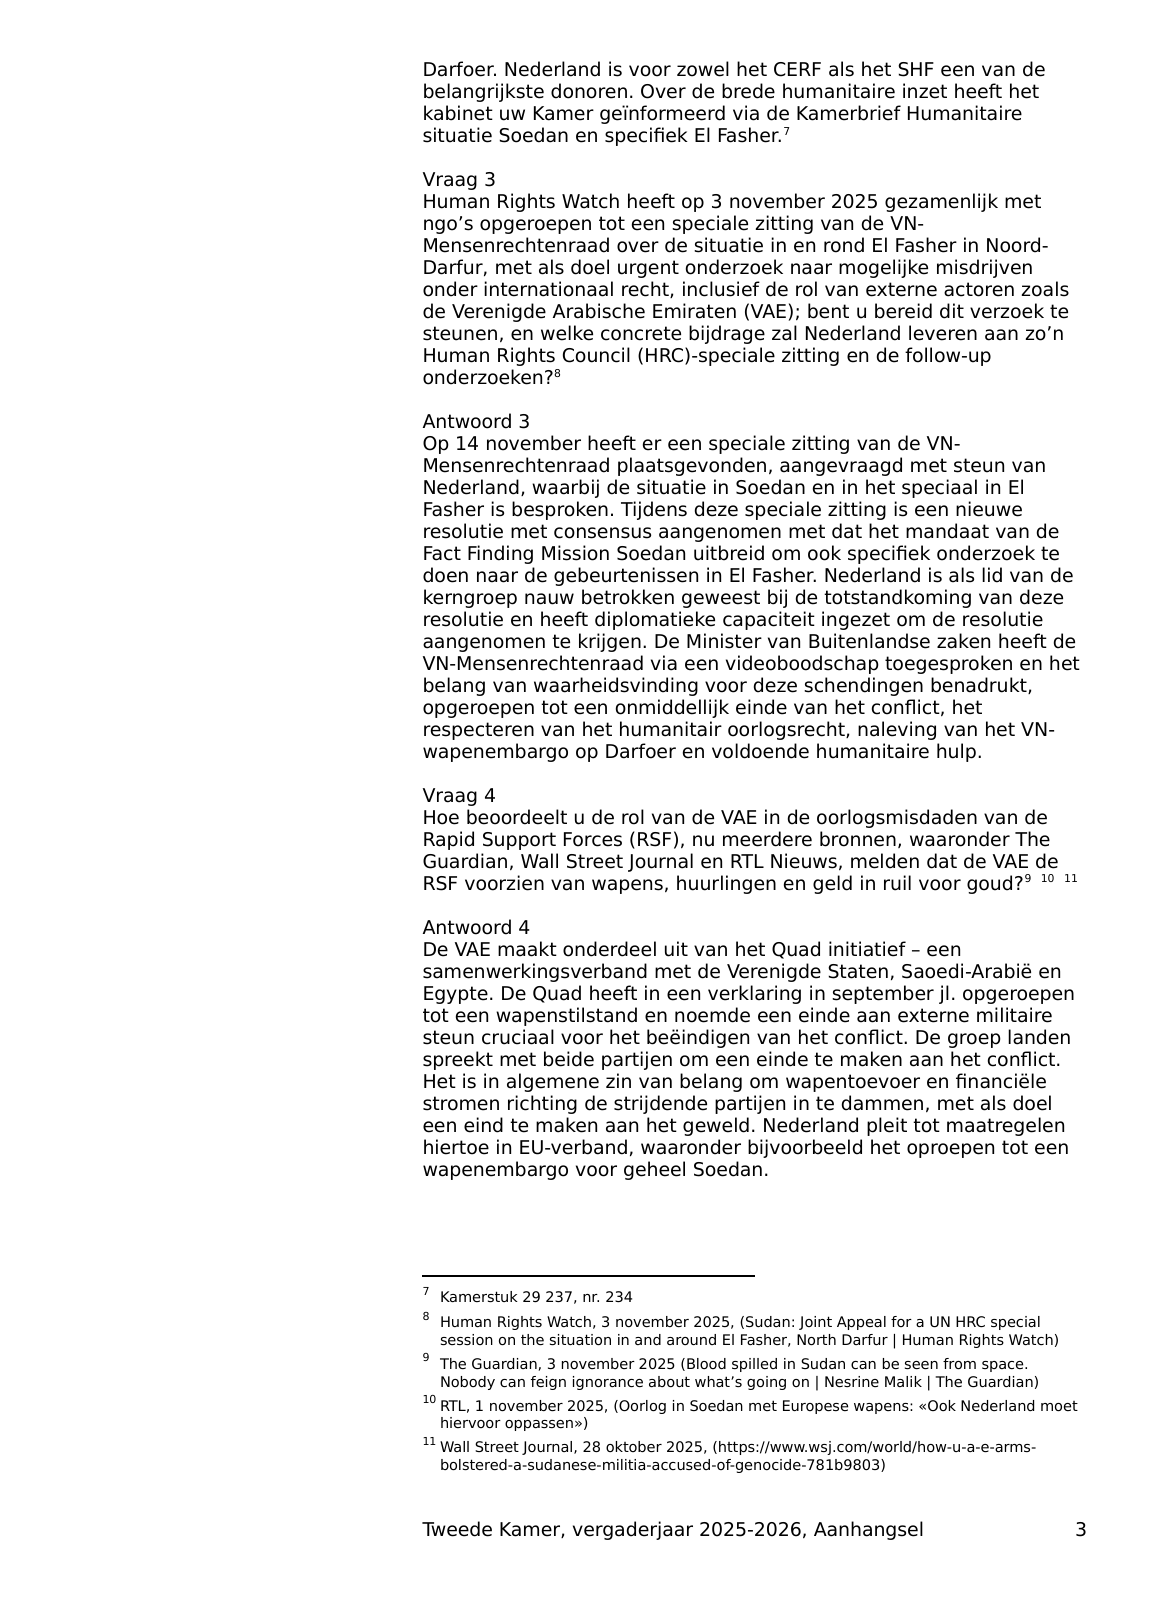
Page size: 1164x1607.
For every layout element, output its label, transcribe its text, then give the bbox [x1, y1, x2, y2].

text Kamerstuk 29 237, nr. 234 [422, 1285, 1087, 1307]
text Vraag 4 [422, 785, 1087, 807]
text Human Rights Watch heeft op 3 november 2025 gezamenlijk met ngo’s opgeroepen tot een speciale zitting van de VN-Mensenrechtenraad over de situatie in en rond El Fasher in Noord-Darfur, met als doel urgent onderzoek naar mogelijke misdrijven onder internationaal recht, inclusief de rol van externe actoren zoals de Verenigde Arabische Emiraten (VAE); bent u bereid dit verzoek te steunen, en welke concrete bijdrage zal Nederland leveren aan zo’n Human Rights Council (HRC)-speciale zitting en de follow-up onderzoeken? [422, 191, 1087, 389]
text The Guardian, 3 november 2025 (Blood spilled in Sudan can be seen from space. Nobody can feign ignorance about what’s going on | Nesrine Malik | The Guardian) [422, 1352, 1087, 1391]
text Het is in algemene zin van belang om wapentoevoer en financiële stromen richting de strijdende partijen in te dammen, met als doel een eind te maken aan het geweld. Nederland pleit tot maatregelen hiertoe in EU-verband, waaronder bijvoorbeeld het oproepen tot een wapenembargo voor geheel Soedan. [422, 1071, 1087, 1181]
text Antwoord 3 [422, 411, 1087, 433]
text Op 14 november heeft er een speciale zitting van de VN-Mensenrechtenraad plaatsgevonden, aangevraagd met steun van Nederland, waarbij de situatie in Soedan en in het speciaal in El Fasher is besproken. Tijdens deze speciale zitting is een nieuwe resolutie met consensus aangenomen met dat het mandaat van de Fact Finding Mission Soedan uitbreid om ook specifiek onderzoek te doen naar de gebeurtenissen in El Fasher. Nederland is als lid van de kerngroep nauw betrokken geweest bij de totstandkoming van deze resolutie en heeft diplomatieke capaciteit ingezet om de resolutie aangenomen te krijgen. De Minister van Buitenlandse zaken heeft de VN-Mensenrechtenraad via een videoboodschap toegesproken en het belang van waarheidsvinding voor deze schendingen benadrukt, opgeroepen tot een onmiddellijk einde van het conflict, het respecteren van het humanitair oorlogsrecht, naleving van het VN-wapenembargo op Darfoer en voldoende humanitaire hulp. [422, 433, 1087, 763]
text De VAE maakt onderdeel uit van het Quad initiatief – een samenwerkingsverband met de Verenigde Staten, Saoedi-Arabië en Egypte. De Quad heeft in een verklaring in september jl. opgeroepen tot een wapenstilstand en noemde een einde aan externe militaire steun cruciaal voor het beëindigen van het conflict. De groep landen spreekt met beide partijen om een einde te maken aan het conflict. [422, 939, 1087, 1071]
text Wall Street Journal, 28 oktober 2025, (https://www.wsj.com/world/how-u-a-e-arms-bolstered-a-sudanese-militia-accused-of-genocide-781b9803) [422, 1435, 1087, 1474]
text Vraag 3 [422, 169, 1087, 191]
text RTL, 1 november 2025, (Oorlog in Soedan met Europese wapens: «Ook Nederland moet hiervoor oppassen») [422, 1393, 1087, 1432]
text Human Rights Watch, 3 november 2025, (Sudan: Joint Appeal for a UN HRC special session on the situation in and around El Fasher, North Darfur | Human Rights Watch) [422, 1310, 1087, 1349]
text Antwoord 4 [422, 917, 1087, 939]
text Hoe beoordeelt u de rol van de VAE in de oorlogsmisdaden van de Rapid Support Forces (RSF), nu meerdere bronnen, waaronder The Guardian, Wall Street Journal en RTL Nieuws, melden dat de VAE de RSF voorzien van wapens, huurlingen en geld in ruil voor goud? [422, 807, 1087, 895]
text Darfoer. Nederland is voor zowel het CERF als het SHF een van de belangrijkste donoren. Over de brede humanitaire inzet heeft het kabinet uw Kamer geïnformeerd via de Kamerbrief Humanitaire situatie Soedan en specifiek El Fasher. [422, 59, 1087, 147]
